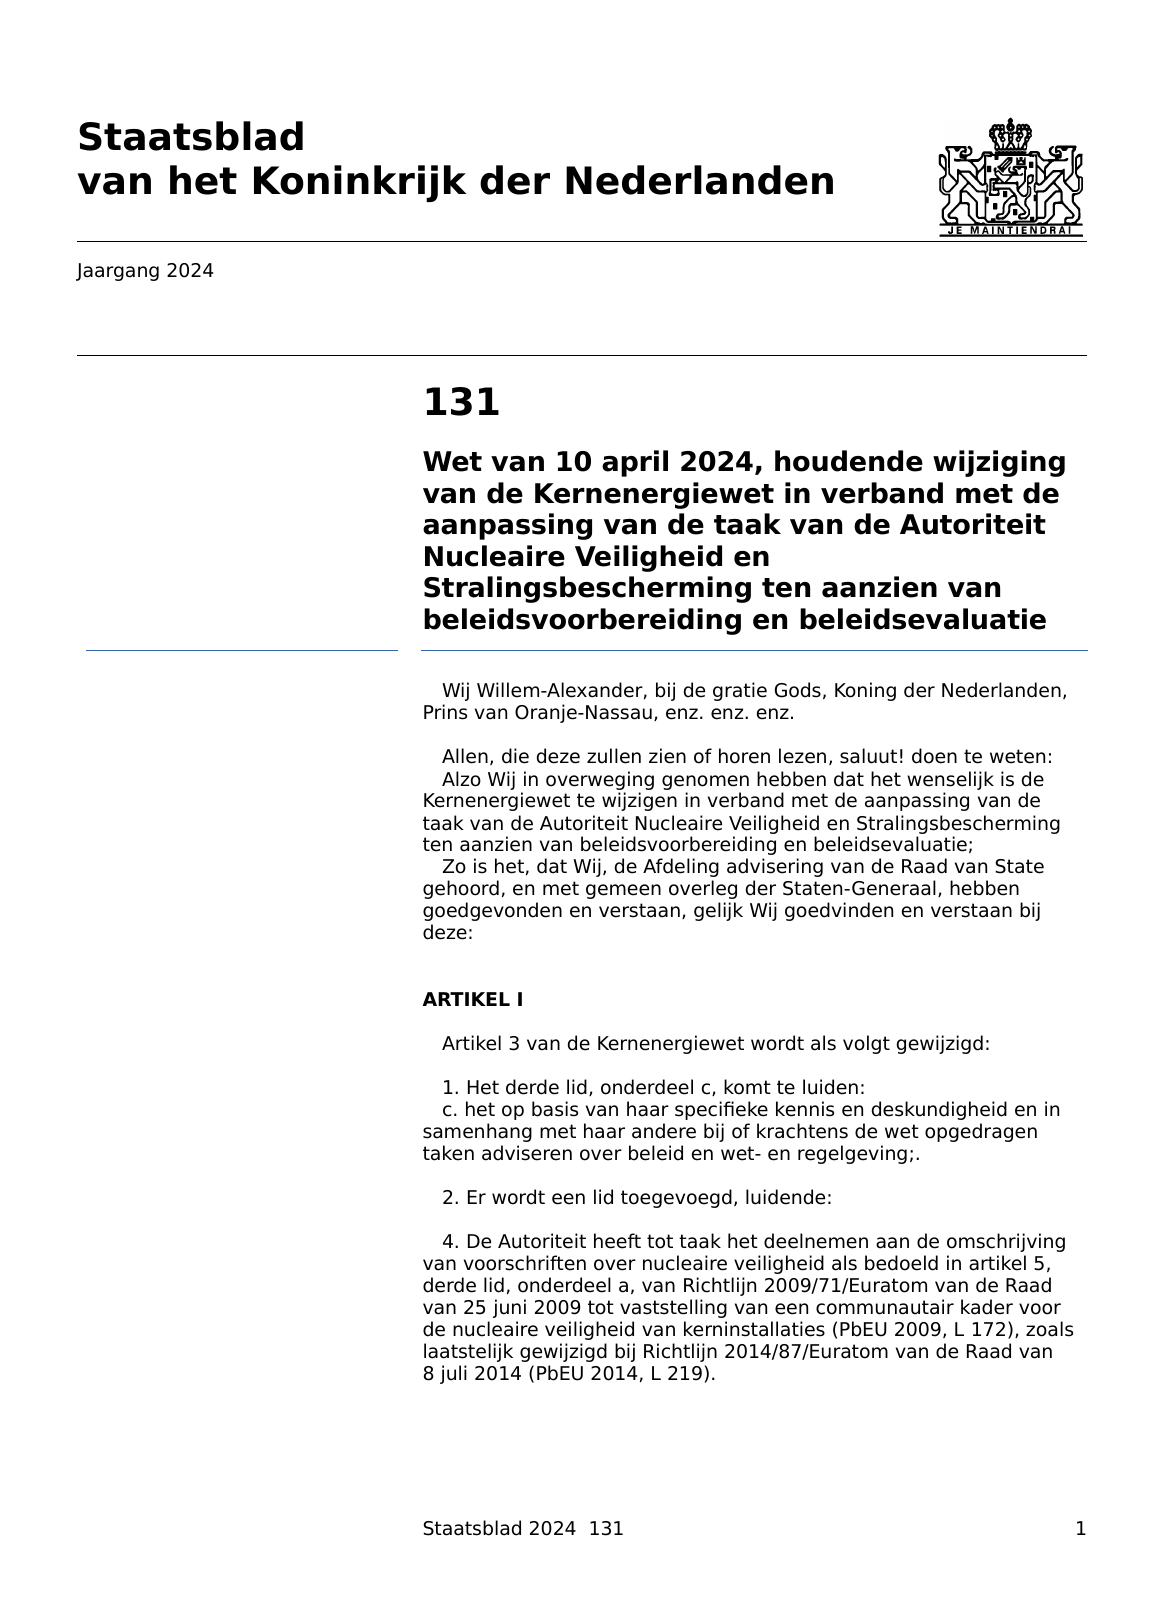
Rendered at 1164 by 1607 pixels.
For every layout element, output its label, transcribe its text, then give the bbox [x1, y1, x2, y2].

table_cell Jaargang 2024 [77, 242, 1087, 355]
text 2. Er wordt een lid toegevoegd, luidende: [422, 1187, 1087, 1209]
subtitle ARTIKEL I [422, 989, 1087, 1011]
text 4. De Autoriteit heeft tot taak het deelnemen aan de omschrijving van voorschriften over nucleaire veiligheid als bedoeld in artikel 5, derde lid, onderdeel a, van Richtlijn 2009/71/Euratom van de Raad van 25 juni 2009 tot vaststelling van een communautair kader voor de nucleaire veiligheid van kerninstallaties (PbEU 2009, L 172), zoals laatstelijk gewijzigd bij Richtlijn 2014/87/Euratom van de Raad van 8 juli 2014 (PbEU 2014, L 219). [422, 1231, 1087, 1385]
text Alzo Wij in overweging genomen hebben dat het wenselijk is de Kernenergiewet te wijzigen in verband met de aanpassing van de taak van de Autoriteit Nucleaire Veiligheid en Stralingsbescherming ten aanzien van beleidsvoorbereiding en beleidsevaluatie; [422, 768, 1087, 856]
text Zo is het, dat Wij, de Afdeling advisering van de Raad van State gehoord, en met gemeen overleg der Staten-Generaal, hebben goedgevonden en verstaan, gelijk Wij goedvinden en verstaan bij deze: [422, 856, 1087, 944]
text Allen, die deze zullen zien of horen lezen, saluut! doen te weten: [422, 746, 1087, 768]
picture [936, 115, 1087, 240]
text Artikel 3 van de Kernenergiewet wordt als volgt gewijzigd: [422, 1033, 1087, 1055]
table_header [886, 100, 1087, 241]
text Wij Willem-Alexander, bij de gratie Gods, Koning der Nederlanden, Prins van Oranje-Nassau, enz. enz. enz. [422, 680, 1087, 724]
text Wet van 10 april 2024, houdende wijziging van de Kernenergiewet in verband met de aanpassing van de taak van de Autoriteit Nucleaire Veiligheid en Stralingsbescherming ten aanzien van beleidsvoorbereiding en beleidsevaluatie [422, 447, 1087, 636]
text c. het op basis van haar specifieke kennis en deskundigheid en in samenhang met haar andere bij of krachtens de wet opgedragen taken adviseren over beleid en wet- en regelgeving;. [422, 1099, 1087, 1165]
table_header Staatsblad van het Koninkrijk der Nederlanden [77, 100, 886, 241]
subtitle 131 [422, 381, 1087, 424]
text 1. Het derde lid, onderdeel c, komt te luiden: [422, 1077, 1087, 1099]
